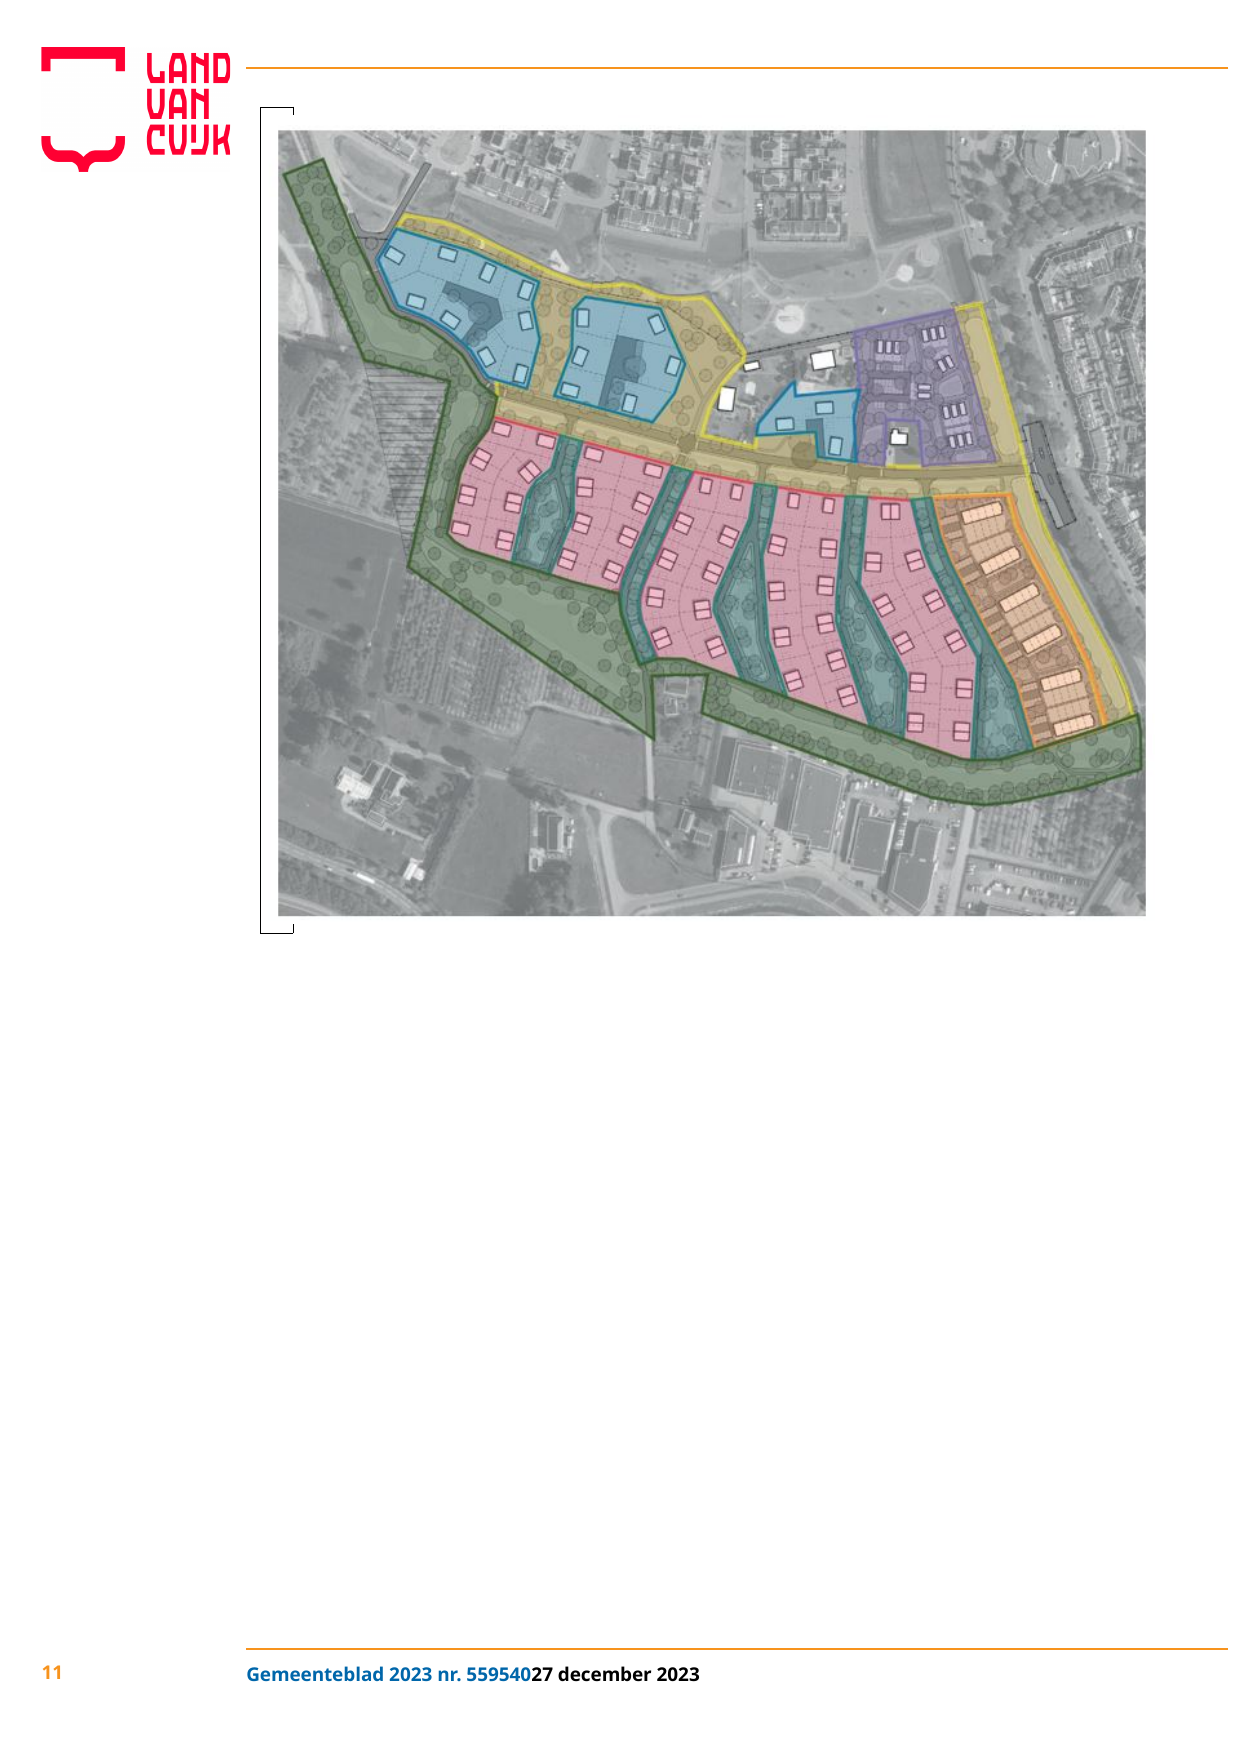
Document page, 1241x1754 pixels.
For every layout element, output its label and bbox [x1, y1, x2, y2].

picture [41, 47, 231, 172]
picture [268, 115, 1155, 924]
